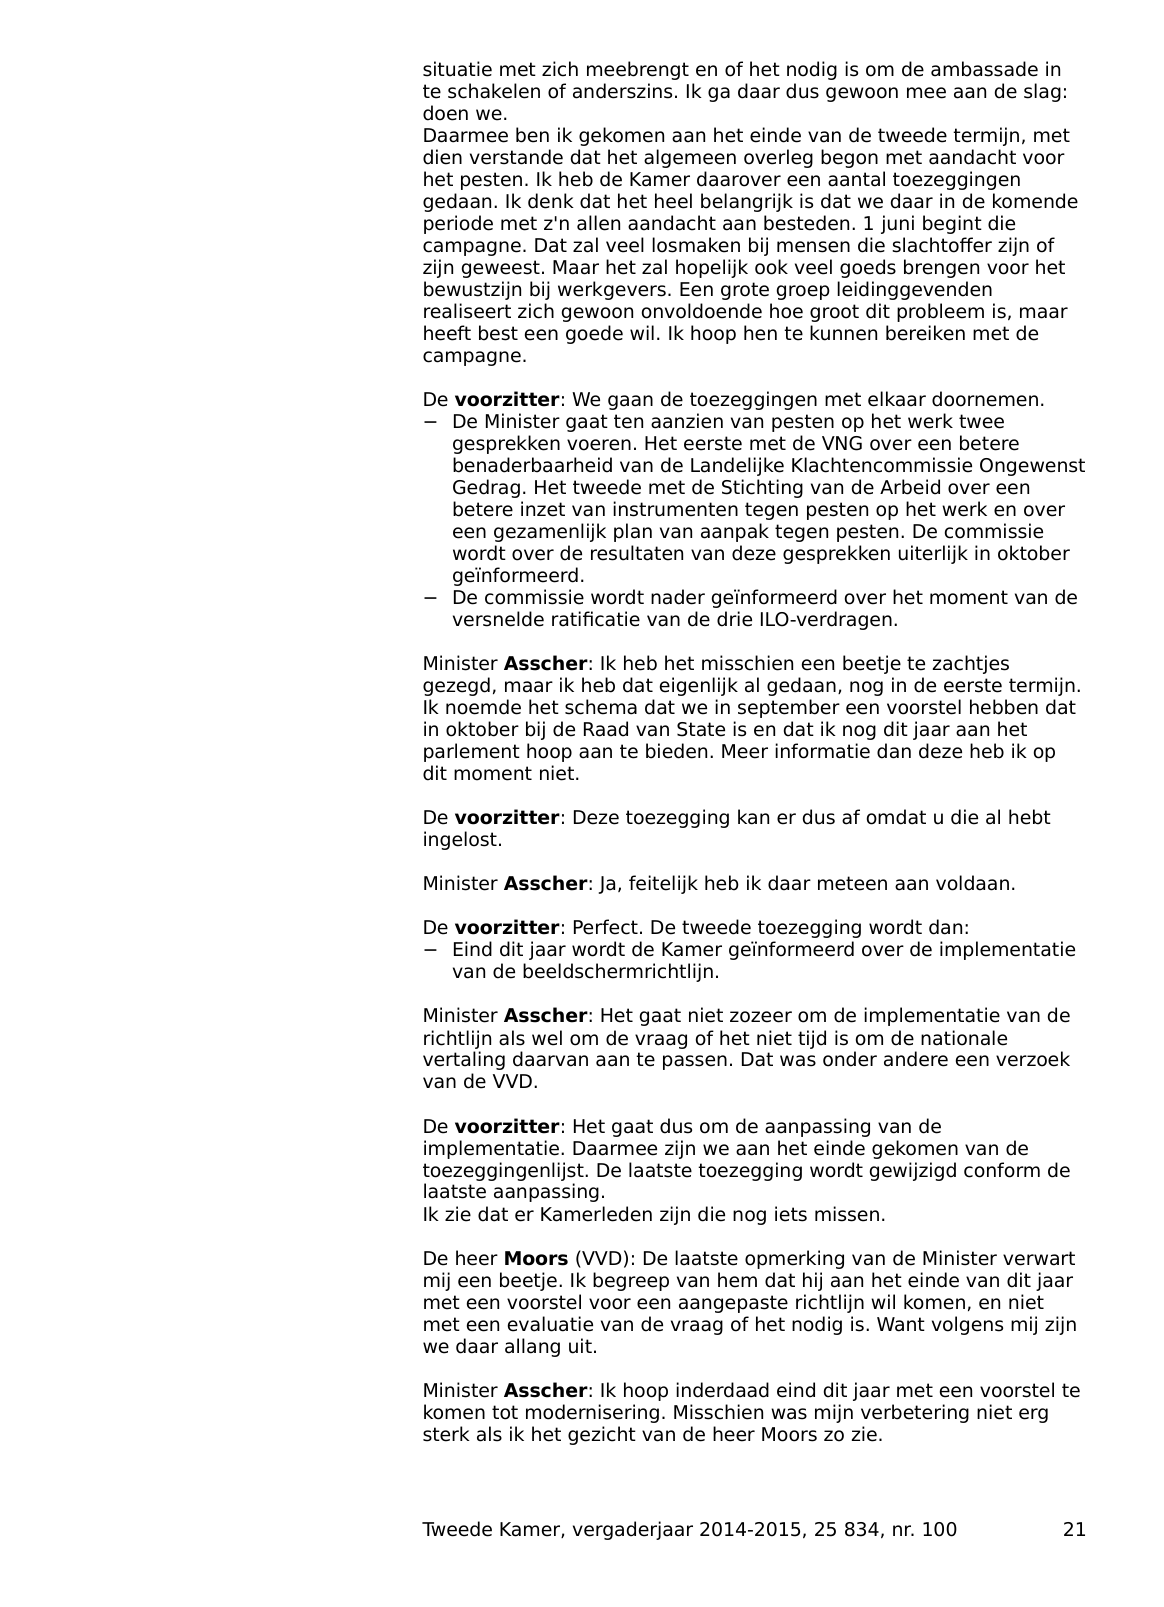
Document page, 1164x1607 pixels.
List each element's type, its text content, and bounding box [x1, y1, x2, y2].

text De voorzitter: We gaan de toezeggingen met elkaar doornemen. [422, 389, 1087, 411]
text De heer Moors (VVD): De laatste opmerking van de Minister verwart mij een beetje. Ik begreep van hem dat hij aan het einde van dit jaar met een voorstel voor een aangepaste richtlijn wil komen, en niet met een evaluatie van de vraag of het nodig is. Want volgens mij zijn we daar allang uit. [422, 1248, 1087, 1357]
text − De commissie wordt nader geïnformeerd over het moment van de versnelde ratificatie van de drie ILO-verdragen. [422, 587, 1087, 631]
text Minister Asscher: Ik hoop inderdaad eind dit jaar met een voorstel te komen tot modernisering. Misschien was mijn verbetering niet erg sterk als ik het gezicht van de heer Moors zo zie. [422, 1380, 1087, 1446]
text Minister Asscher: Ja, feitelijk heb ik daar meteen aan voldaan. [422, 873, 1087, 895]
text Minister Asscher: Ik heb het misschien een beetje te zachtjes gezegd, maar ik heb dat eigenlijk al gedaan, nog in de eerste termijn. Ik noemde het schema dat we in september een voorstel hebben dat in oktober bij de Raad van State is en dat ik nog dit jaar aan het parlement hoop aan te bieden. Meer informatie dan deze heb ik op dit moment niet. [422, 653, 1087, 785]
text De voorzitter: Het gaat dus om de aanpassing van de implementatie. Daarmee zijn we aan het einde gekomen van de toezeggingenlijst. De laatste toezegging wordt gewijzigd conform de laatste aanpassing. [422, 1116, 1087, 1203]
text Ik zie dat er Kamerleden zijn die nog iets missen. [422, 1203, 1087, 1225]
text − De Minister gaat ten aanzien van pesten op het werk twee gesprekken voeren. Het eerste met de VNG over een betere benaderbaarheid van de Landelijke Klachtencommissie Ongewenst Gedrag. Het tweede met de Stichting van de Arbeid over een betere inzet van instrumenten tegen pesten op het werk en over een gezamenlijk plan van aanpak tegen pesten. De commissie wordt over de resultaten van deze gesprekken uiterlijk in oktober geïnformeerd. [422, 411, 1087, 587]
text De voorzitter: Deze toezegging kan er dus af omdat u die al hebt ingelost. [422, 807, 1087, 851]
text situatie met zich meebrengt en of het nodig is om de ambassade in te schakelen of anderszins. Ik ga daar dus gewoon mee aan de slag: doen we. [422, 59, 1087, 125]
text − Eind dit jaar wordt de Kamer geïnformeerd over de implementatie van de beeldschermrichtlijn. [422, 939, 1087, 983]
text De voorzitter: Perfect. De tweede toezegging wordt dan: [422, 917, 1087, 939]
text Minister Asscher: Het gaat niet zozeer om de implementatie van de richtlijn als wel om de vraag of het niet tijd is om de nationale vertaling daarvan aan te passen. Dat was onder andere een verzoek van de VVD. [422, 1005, 1087, 1093]
text Daarmee ben ik gekomen aan het einde van de tweede termijn, met dien verstande dat het algemeen overleg begon met aandacht voor het pesten. Ik heb de Kamer daarover een aantal toezeggingen gedaan. Ik denk dat het heel belangrijk is dat we daar in de komende periode met z'n allen aandacht aan besteden. 1 juni begint die campagne. Dat zal veel losmaken bij mensen die slachtoffer zijn of zijn geweest. Maar het zal hopelijk ook veel goeds brengen voor het bewustzijn bij werkgevers. Een grote groep leidinggevenden realiseert zich gewoon onvoldoende hoe groot dit probleem is, maar heeft best een goede wil. Ik hoop hen te kunnen bereiken met de campagne. [422, 125, 1087, 367]
